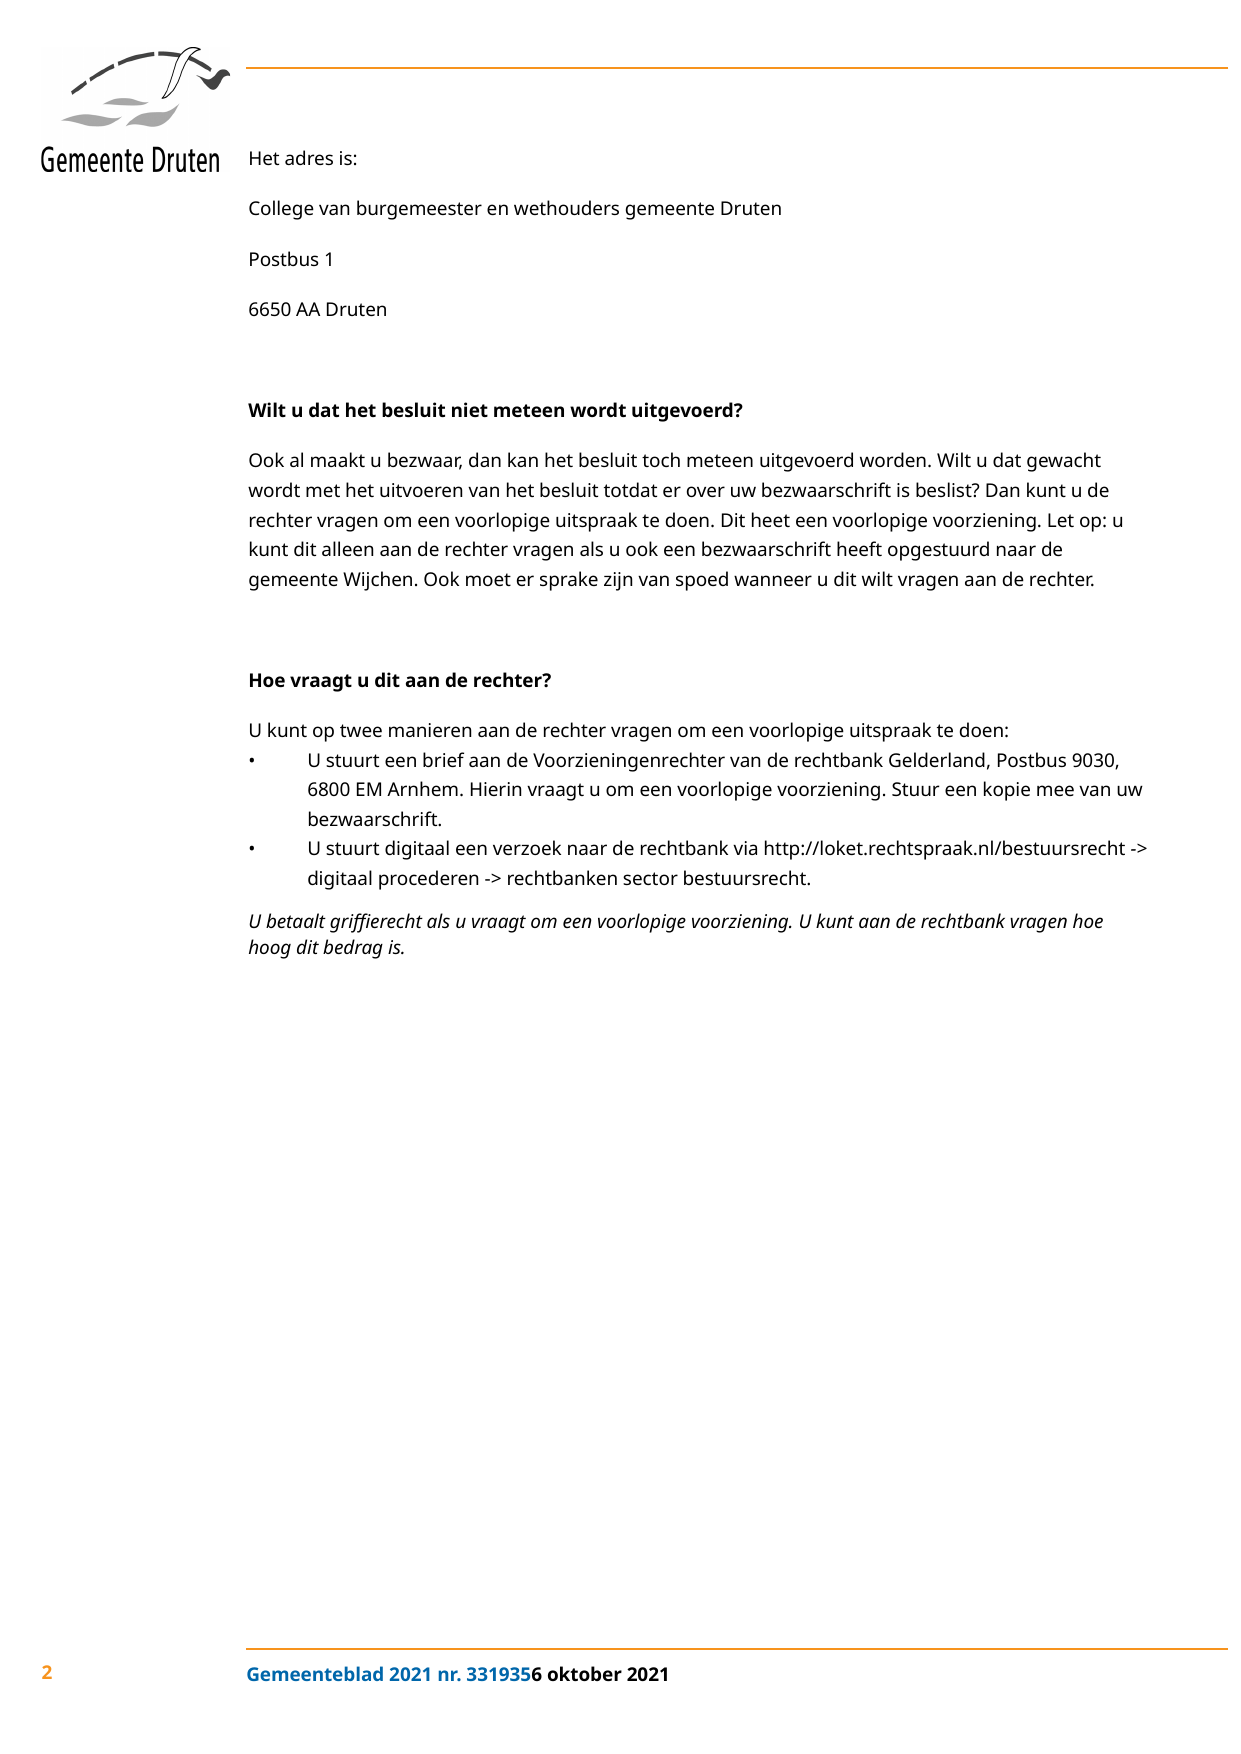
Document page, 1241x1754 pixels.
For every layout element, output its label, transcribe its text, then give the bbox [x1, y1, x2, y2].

text U betaalt griffierecht als u vraagt om een voorlopige voorziening. U kunt aan de rechtbank vragen hoe hoog dit bedrag is. [248, 908, 1152, 960]
text Ook al maakt u bezwaar, dan kan het besluit toch meteen uitgevoerd worden. Wilt u dat gewacht wordt met het uitvoeren van het besluit totdat er over uw bezwaarschrift is beslist? Dan kunt u de rechter vragen om een voorlopige uitspraak te doen. Dit heet een voorlopige voorziening. Let op: u kunt dit alleen aan de rechter vragen als u ook een bezwaarschrift heeft opgestuurd naar de gemeente Wijchen. Ook moet er sprake zijn van spoed wanneer u dit wilt vragen aan de rechter. [248, 448, 1152, 592]
text College van burgemeester en wethouders gemeente Druten [248, 196, 1152, 221]
list U stuurt digitaal een verzoek naar de rechtbank via http://loket.rechtspraak.nl/bestuursrecht -> digitaal procederen -> rechtbanken sector bestuursrecht. [248, 836, 1152, 891]
text Wilt u dat het besluit niet meteen wordt uitgevoerd? [248, 397, 1152, 423]
text U kunt op twee manieren aan de rechter vragen om een voorlopige uitspraak te doen: [248, 717, 1152, 743]
list U stuurt een brief aan de Voorzieningenrechter van de rechtbank Gelderland, Postbus 9030, 6800 EM Arnhem. Hierin vraagt u om een voorlopige voorziening. Stuur een kopie mee van uw bezwaarschrift. [248, 747, 1152, 832]
text Hoe vraagt u dit aan de rechter? [248, 667, 1152, 693]
text Postbus 1 [248, 246, 1152, 272]
text 6650 AA Druten [248, 296, 1152, 322]
picture [41, 47, 231, 172]
text Het adres is: [248, 145, 1152, 171]
